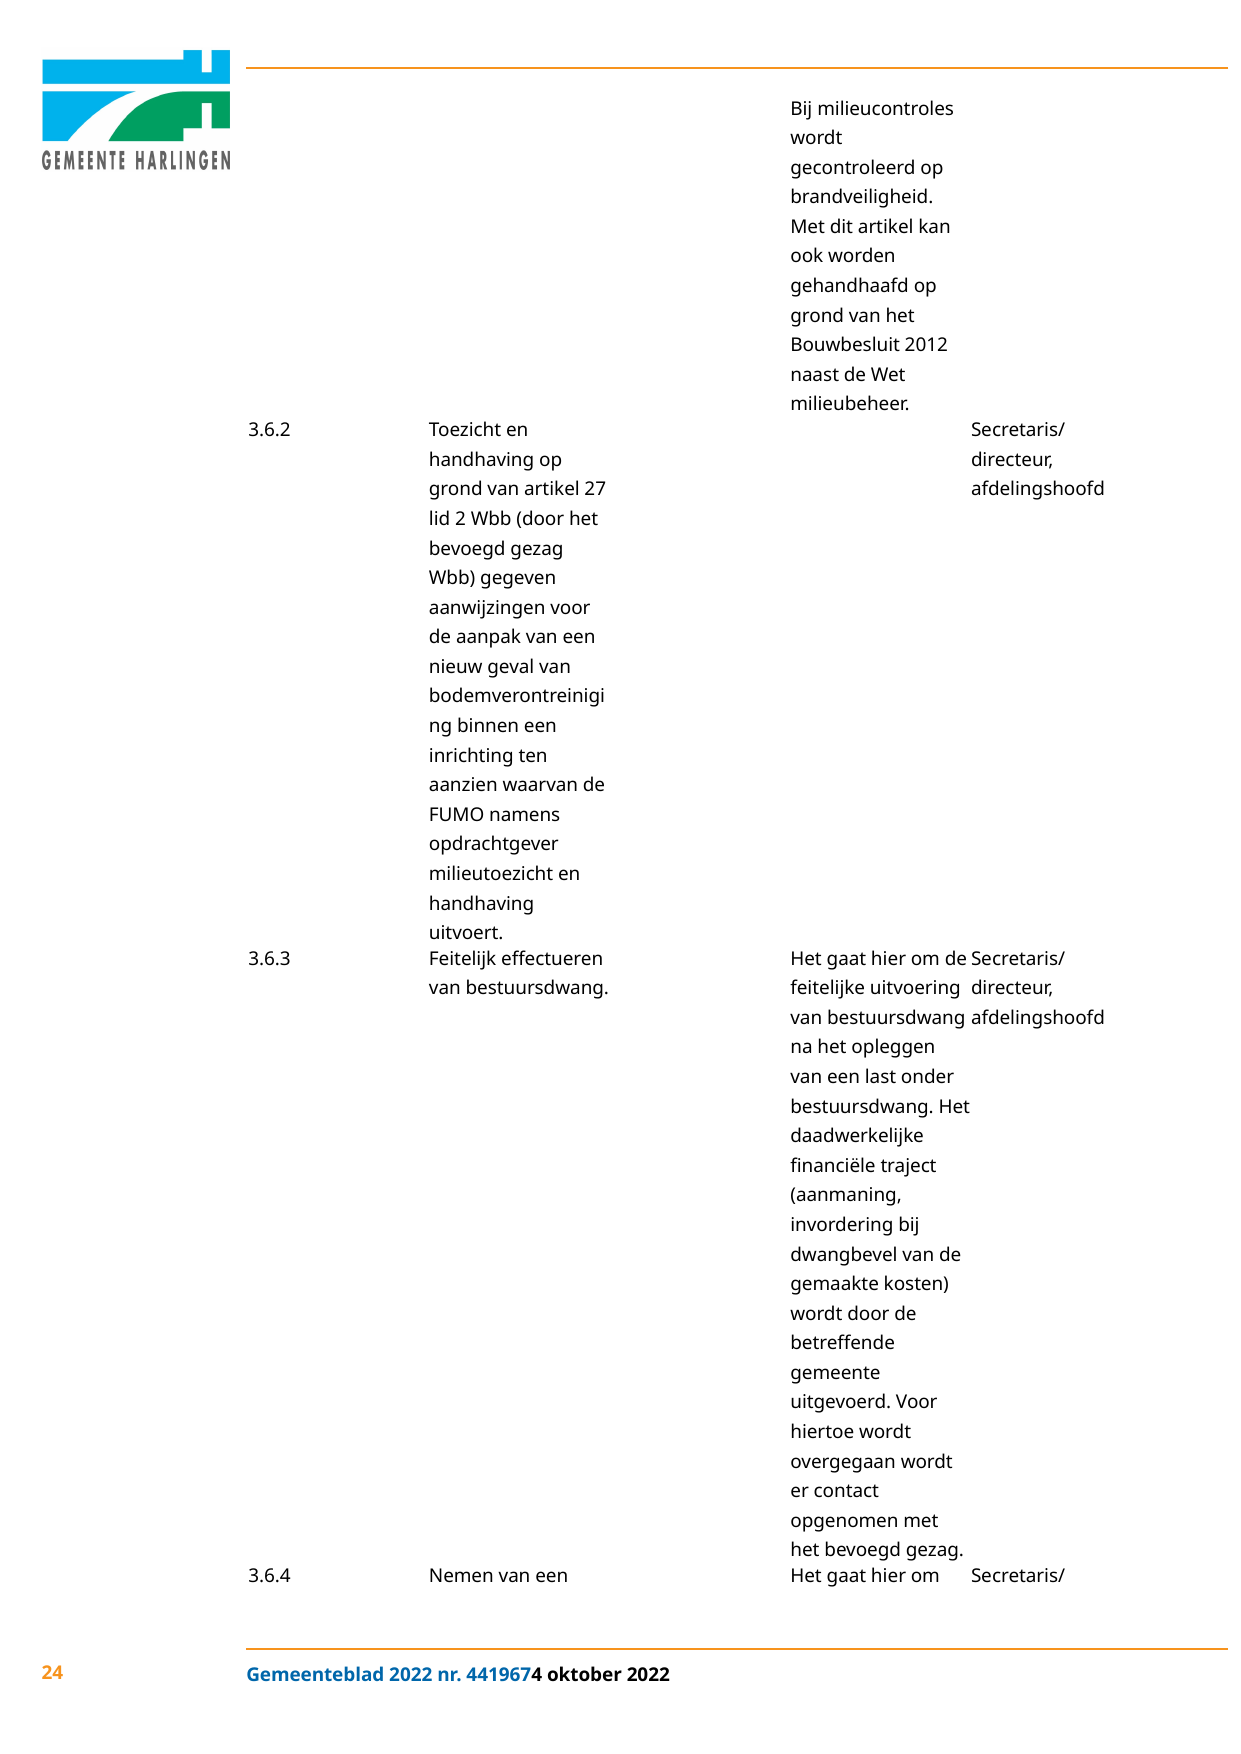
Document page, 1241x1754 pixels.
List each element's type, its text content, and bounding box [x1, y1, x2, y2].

table_cell [971, 95, 1152, 416]
table_cell 3.6.3 [248, 945, 429, 1562]
table_cell [609, 1563, 790, 1588]
table_cell 3.6.2 [248, 416, 429, 945]
table_cell Het gaat hier om [790, 1563, 971, 1588]
table_cell Feitelijk effectueren van bestuursdwang. [429, 945, 609, 1562]
table_cell Nemen van een [429, 1563, 609, 1588]
table_cell [609, 945, 790, 1562]
table_cell [609, 95, 790, 416]
table_cell [248, 95, 429, 416]
table_cell Bij milieucontroles wordt gecontroleerd op brandveiligheid. Met dit artikel kan ook worden gehandhaafd op grond van het Bouwbesluit 2012 naast de Wet milieubeheer. [790, 95, 971, 416]
table_cell 3.6.4 [248, 1563, 429, 1588]
table_cell Het gaat hier om de feitelijke uitvoering van bestuursdwang na het opleggen van een last onder bestuursdwang. Het daadwerkelijke financiële traject (aanmaning, invordering bij dwangbevel van de gemaakte kosten) wordt door de betreffende gemeente uitgevoerd. Voor hiertoe wordt overgegaan wordt er contact opgenomen met het bevoegd gezag. [790, 945, 971, 1562]
table_cell Secretaris/ directeur, afdelingshoofd [971, 945, 1152, 1562]
table_cell [609, 416, 790, 945]
table_cell [429, 95, 609, 416]
table_cell [790, 416, 971, 945]
picture [41, 47, 231, 172]
table_cell Toezicht en handhaving op grond van artikel 27 lid 2 Wbb (door het bevoegd gezag Wbb) gegeven aanwijzingen voor de aanpak van een nieuw geval van bodemverontreiniging binnen een inrichting ten aanzien waarvan de FUMO namens opdrachtgever milieutoezicht en handhaving uitvoert. [429, 416, 609, 945]
table_cell Secretaris/ directeur, afdelingshoofd [971, 416, 1152, 945]
table_cell Secretaris/ [971, 1563, 1152, 1588]
